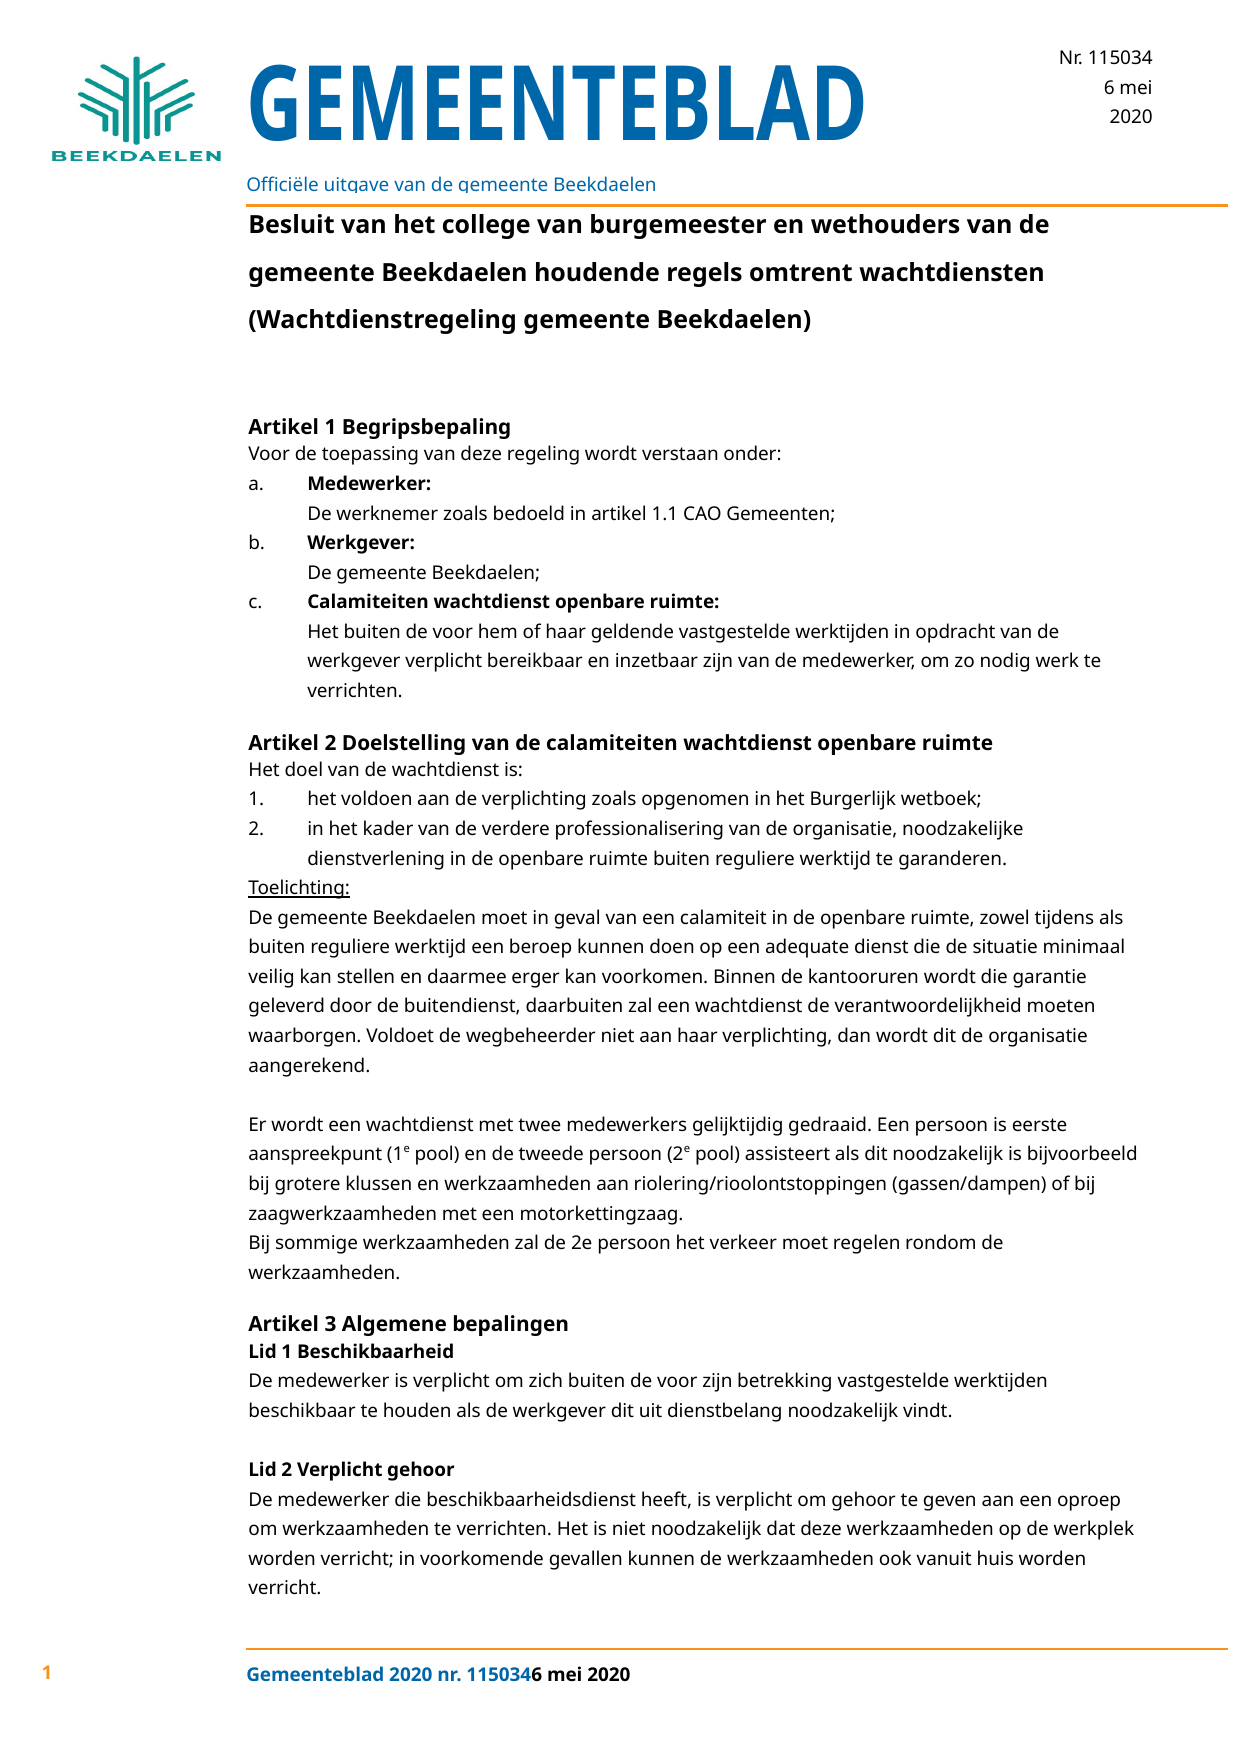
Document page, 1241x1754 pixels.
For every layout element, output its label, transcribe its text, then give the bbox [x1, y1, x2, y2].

list De werknemer zoals bedoeld in artikel 1.1 CAO Gemeenten; [248, 500, 1152, 525]
list Medewerker: [248, 470, 1152, 496]
text De gemeente Beekdaelen moet in geval van een calamiteit in de openbare ruimte, zowel tijdens als buiten reguliere werktijd een beroep kunnen doen op een adequate dienst die de situatie minimaal veilig kan stellen en daarmee erger kan voorkomen. Binnen de kantooruren wordt die garantie geleverd door de buitendienst, daarbuiten zal een wachtdienst de verantwoordelijkheid moeten waarborgen. Voldoet de wegbeheerder niet aan haar verplichting, dan wordt dit de organisatie aangerekend. [248, 904, 1152, 1078]
list Het buiten de voor hem of haar geldende vastgestelde werktijden in opdracht van de werkgever verplicht bereikbaar en inzetbaar zijn van de medewerker, om zo nodig werk te verrichten. [248, 618, 1152, 703]
text Artikel 1 Begripsbepaling [248, 412, 1152, 441]
list Calamiteiten wachtdienst openbare ruimte: [248, 588, 1152, 614]
text Bij sommige werkzaamheden zal de 2e persoon het verkeer moet regelen rondom de werkzaamheden. [248, 1229, 1152, 1285]
list in het kader van de verdere professionalisering van de organisatie, noodzakelijke dienstverlening in de openbare ruimte buiten reguliere werktijd te garanderen. [248, 815, 1152, 871]
text De medewerker die beschikbaarheidsdienst heeft, is verplicht om gehoor te geven aan een oproep om werkzaamheden te verrichten. Het is niet noodzakelijk dat deze werkzaamheden op de werkplek worden verricht; in voorkomende gevallen kunnen de werkzaamheden ook vanuit huis worden verricht. [248, 1486, 1152, 1600]
text De medewerker is verplicht om zich buiten de voor zijn betrekking vastgestelde werktijden beschikbaar te houden als de werkgever dit uit dienstbelang noodzakelijk vindt. [248, 1367, 1152, 1423]
picture [41, 47, 231, 172]
text Besluit van het college van burgemeester en wethouders van de gemeente Beekdaelen houdende regels omtrent wachtdiensten (Wachtdienstregeling gemeente Beekdaelen) [248, 207, 1152, 336]
text Artikel 3 Algemene bepalingen [248, 1309, 1152, 1338]
text Lid 1 Beschikbaarheid [248, 1338, 1152, 1363]
text Lid 2 Verplicht gehoor [248, 1456, 1152, 1482]
text Voor de toepassing van deze regeling wordt verstaan onder: [248, 441, 1152, 466]
text Het doel van de wachtdienst is: [248, 756, 1152, 782]
text Toelichting: [248, 874, 1152, 900]
list het voldoen aan de verplichting zoals opgenomen in het Burgerlijk wetboek; [248, 786, 1152, 811]
text Artikel 2 Doelstelling van de calamiteiten wachtdienst openbare ruimte [248, 728, 1152, 756]
list Werkgever: [248, 529, 1152, 555]
list De gemeente Beekdaelen; [248, 559, 1152, 584]
text Er wordt een wachtdienst met twee medewerkers gelijktijdig gedraaid. Een persoon is eerste aanspreekpunt (1e pool) en de tweede persoon (2e pool) assisteert als dit noodzakelijk is bijvoorbeeld bij grotere klussen en werkzaamheden aan riolering/rioolontstoppingen (gassen/dampen) of bij zaagwerkzaamheden met een motorkettingzaag. [248, 1111, 1152, 1226]
